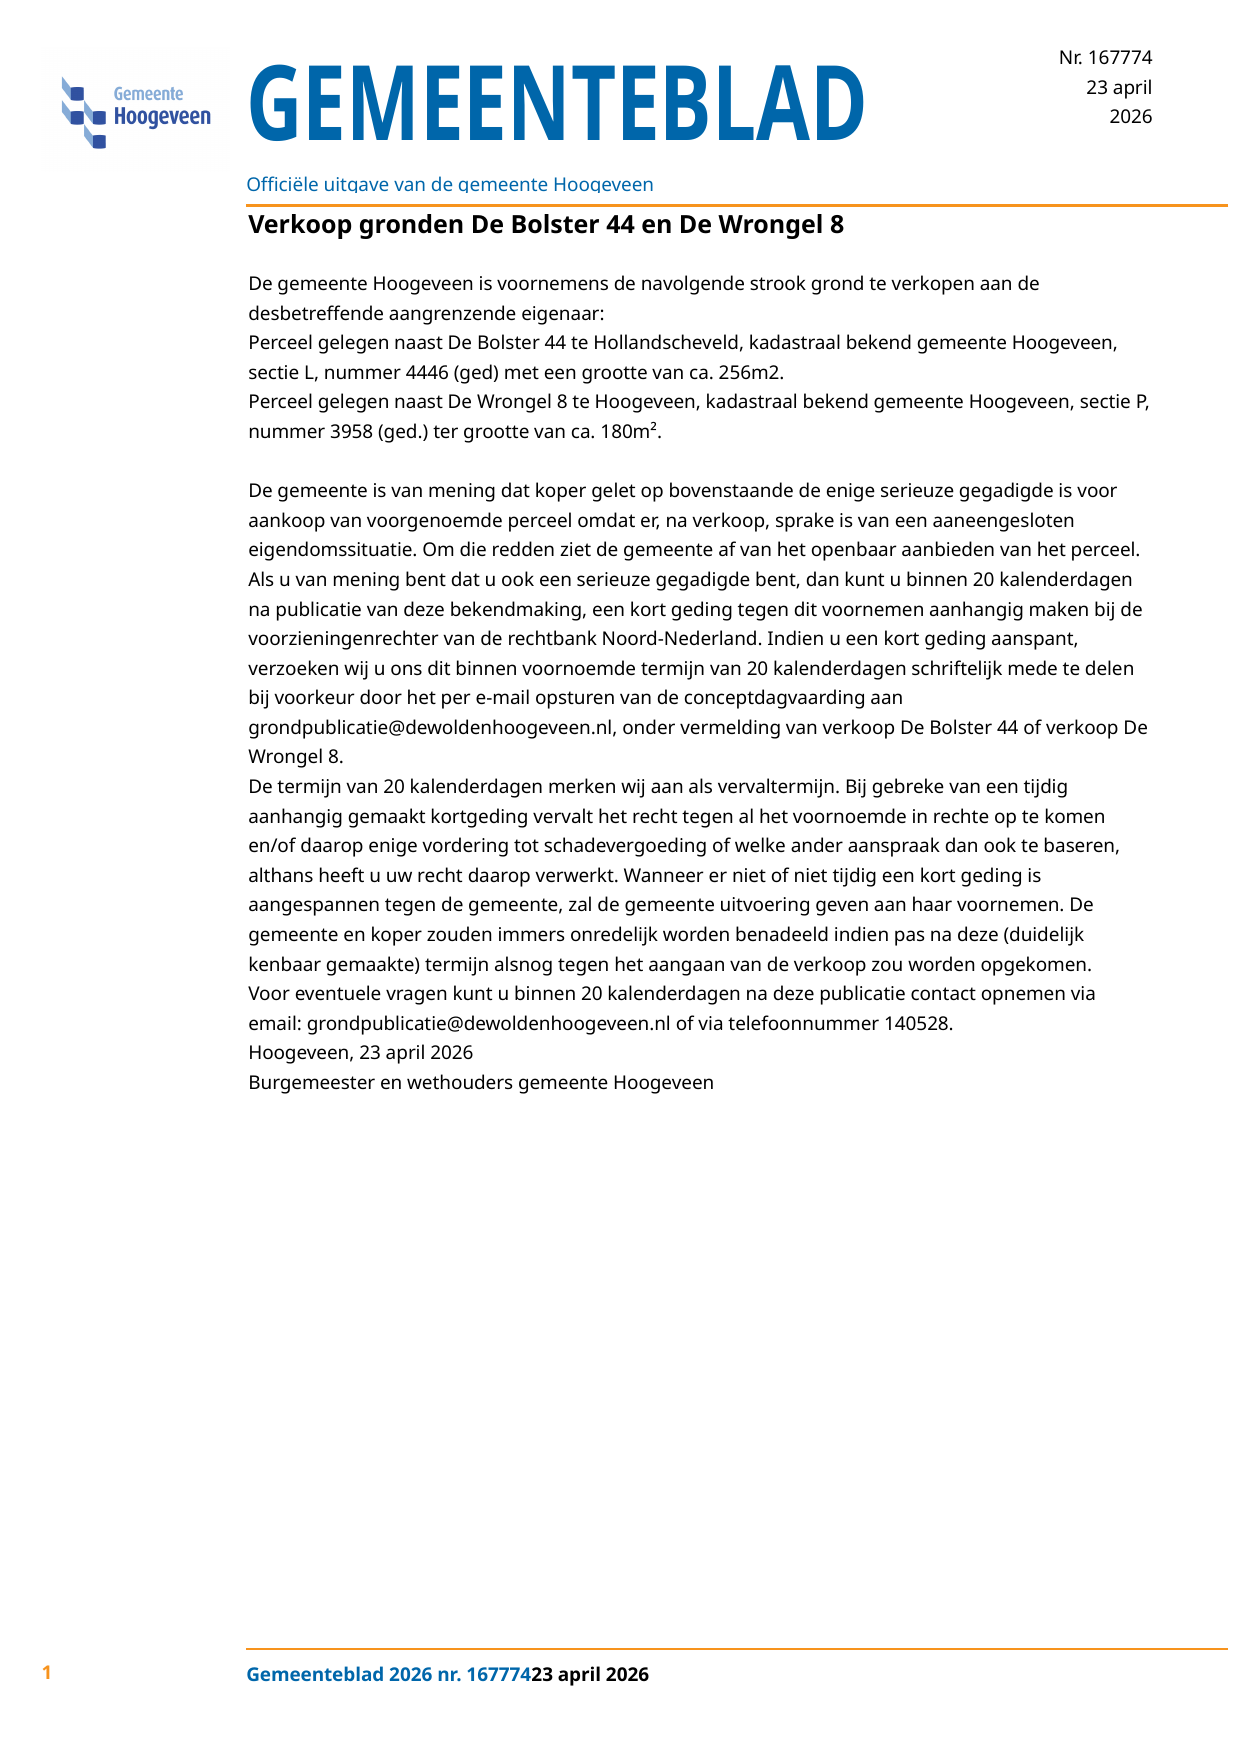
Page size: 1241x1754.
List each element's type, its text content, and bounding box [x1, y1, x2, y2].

text De termijn van 20 kalenderdagen merken wij aan als vervaltermijn. Bij gebreke van een tijdig aanhangig gemaakt kortgeding vervalt het recht tegen al het voornoemde in rechte op te komen en/of daarop enige vordering tot schadevergoeding of welke ander aanspraak dan ook te baseren, althans heeft u uw recht daarop verwerkt. Wanneer er niet of niet tijdig een kort geding is aangespannen tegen de gemeente, zal de gemeente uitvoering geven aan haar voornemen. De gemeente en koper zouden immers onredelijk worden benadeeld indien pas na deze (duidelijk kenbaar gemaakte) termijn alsnog tegen het aangaan van de verkoop zou worden opgekomen. [248, 773, 1152, 976]
text Als u van mening bent dat u ook een serieuze gegadigde bent, dan kunt u binnen 20 kalenderdagen na publicatie van deze bekendmaking, een kort geding tegen dit voornemen aanhangig maken bij de voorzieningenrechter van de rechtbank Noord-Nederland. Indien u een kort geding aanspant, verzoeken wij u ons dit binnen voornoemde termijn van 20 kalenderdagen schriftelijk mede te delen bij voorkeur door het per e-mail opsturen van de conceptdagvaarding aan grondpublicatie@dewoldenhoogeveen.nl, onder vermelding van verkoop De Bolster 44 of verkoop De Wrongel 8. [248, 566, 1152, 769]
text Hoogeveen, 23 april 2026 [248, 1039, 1152, 1065]
text Burgemeester en wethouders gemeente Hoogeveen [248, 1069, 1152, 1095]
text Perceel gelegen naast De Bolster 44 te Hollandscheveld, kadastraal bekend gemeente Hoogeveen, sectie L, nummer 4446 (ged) met een grootte van ca. 256m2. [248, 329, 1152, 385]
text De gemeente is van mening dat koper gelet op bovenstaande de enige serieuze gegadigde is voor aankoop van voorgenoemde perceel omdat er, na verkoop, sprake is van een aaneengesloten eigendomssituatie. Om die redden ziet de gemeente af van het openbaar aanbieden van het perceel. [248, 477, 1152, 562]
text Voor eventuele vragen kunt u binnen 20 kalenderdagen na deze publicatie contact opnemen via email: grondpublicatie@dewoldenhoogeveen.nl of via telefoonnummer 140528. [248, 980, 1152, 1036]
picture [41, 47, 231, 172]
text De gemeente Hoogeveen is voornemens de navolgende strook grond te verkopen aan de desbetreffende aangrenzende eigenaar: [248, 270, 1152, 326]
text Verkoop gronden De Bolster 44 en De Wrongel 8 [248, 207, 1152, 241]
text Perceel gelegen naast De Wrongel 8 te Hoogeveen, kadastraal bekend gemeente Hoogeveen, sectie P, nummer 3958 (ged.) ter grootte van ca. 180m². [248, 389, 1152, 444]
